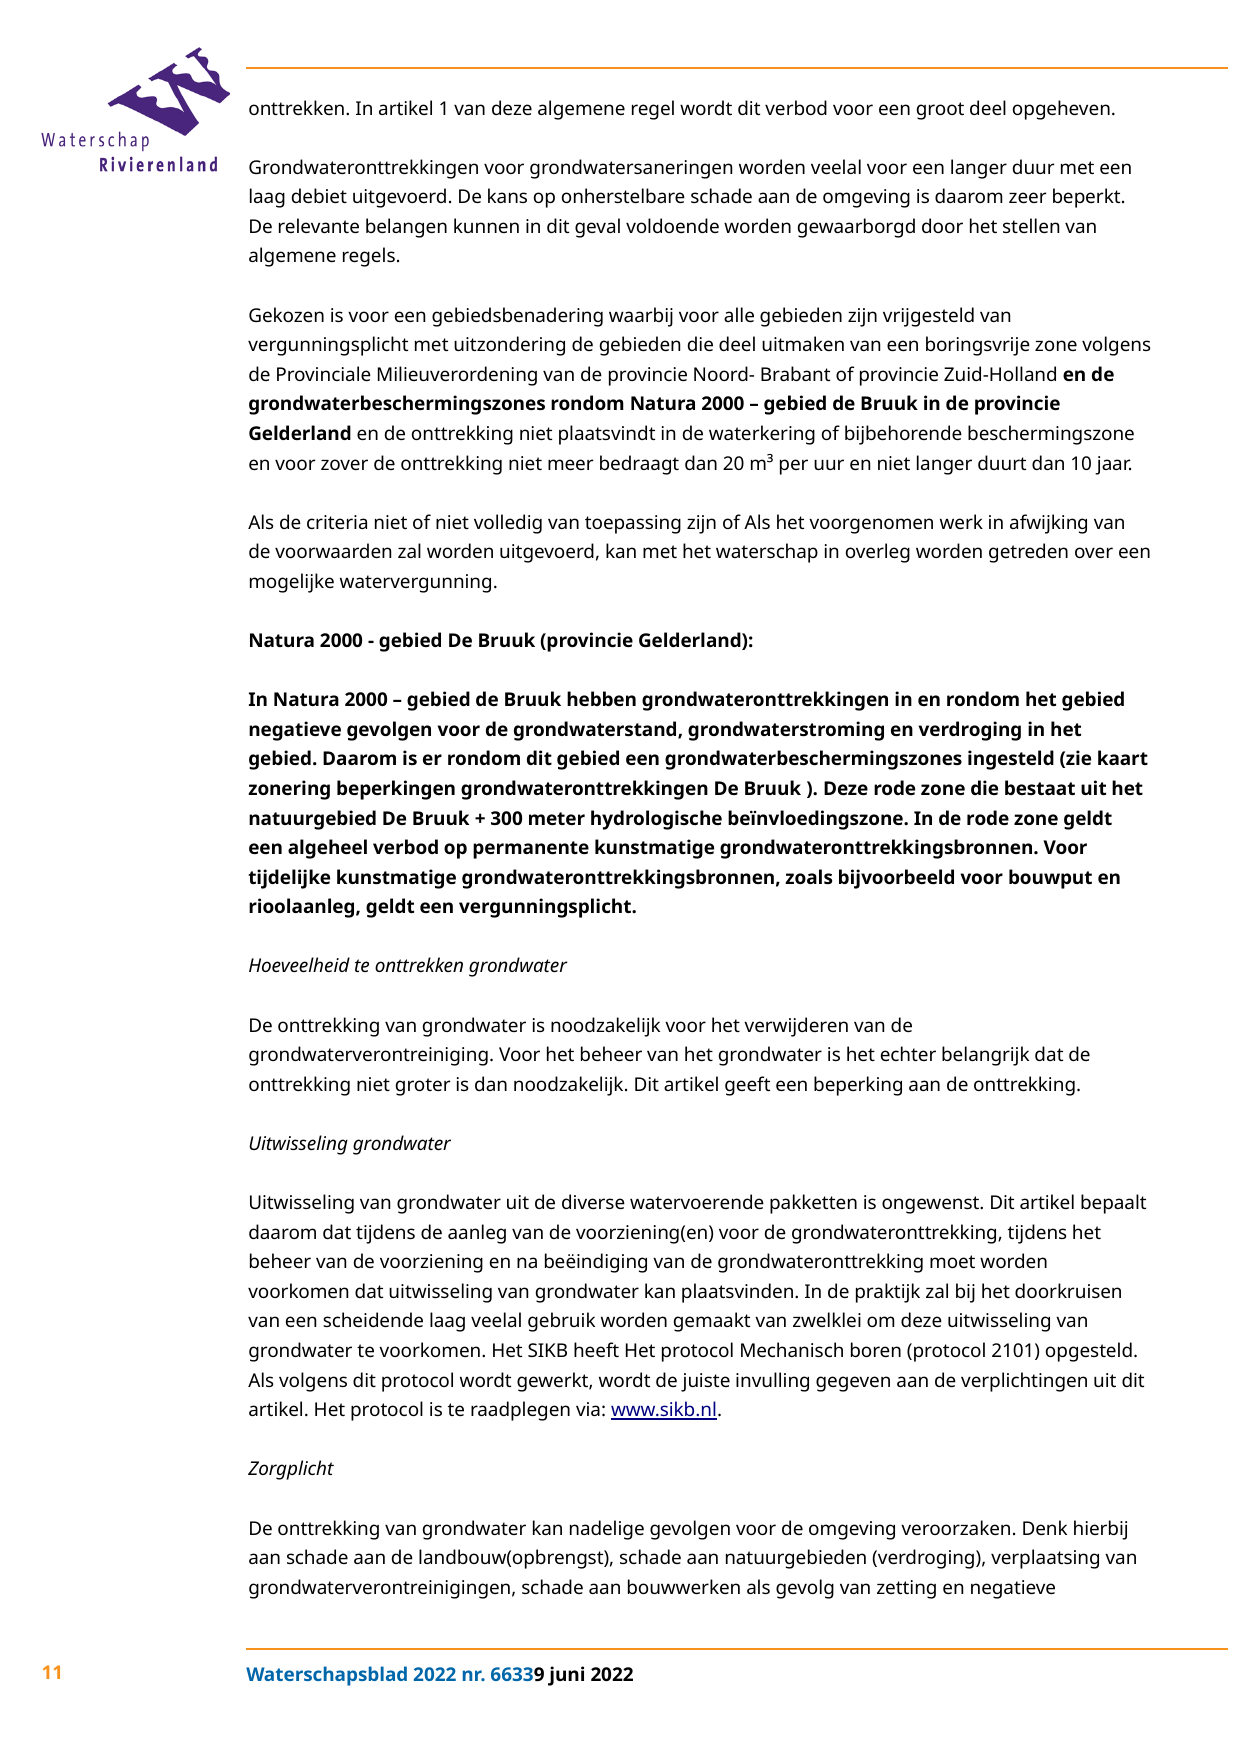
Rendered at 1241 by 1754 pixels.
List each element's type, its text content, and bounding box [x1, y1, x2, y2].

text Zorgplicht [248, 1456, 1152, 1481]
text In Natura 2000 – gebied de Bruuk hebben grondwateronttrekkingen in en rondom het gebied negatieve gevolgen voor de grondwaterstand, grondwaterstroming en verdroging in het gebied. Daarom is er rondom dit gebied een grondwaterbeschermingszones ingesteld (zie kaart zonering beperkingen grondwateronttrekkingen De Bruuk ). Deze rode zone die bestaat uit het natuurgebied De Bruuk + 300 meter hydrologische beïnvloedingszone. In de rode zone geldt een algeheel verbod op permanente kunstmatige grondwateronttrekkingsbronnen. Voor tijdelijke kunstmatige grondwateronttrekkingsbronnen, zoals bijvoorbeeld voor bouwput en rioolaanleg, geldt een vergunningsplicht. [248, 686, 1152, 919]
picture [41, 47, 231, 172]
text Grondwateronttrekkingen voor grondwatersaneringen worden veelal voor een langer duur met een laag debiet uitgevoerd. De kans op onherstelbare schade aan de omgeving is daarom zeer beperkt. De relevante belangen kunnen in dit geval voldoende worden gewaarborgd door het stellen van algemene regels. [248, 154, 1152, 268]
text Natura 2000 - gebied De Bruuk (provincie Gelderland): [248, 627, 1152, 653]
text Gekozen is voor een gebiedsbenadering waarbij voor alle gebieden zijn vrijgesteld van vergunningsplicht met uitzondering de gebieden die deel uitmaken van een boringsvrije zone volgens de Provinciale Milieuverordening van de provincie Noord- Brabant of provincie Zuid-Holland en de grondwaterbeschermingszones rondom Natura 2000 – gebied de Bruuk in de provincie Gelderland en de onttrekking niet plaatsvindt in de waterkering of bijbehorende beschermingszone en voor zover de onttrekking niet meer bedraagt dan 20 m³ per uur en niet langer duurt dan 10 jaar. [248, 302, 1152, 476]
text Hoeveelheid te onttrekken grondwater [248, 953, 1152, 978]
text De onttrekking van grondwater is noodzakelijk voor het verwijderen van de grondwaterverontreiniging. Voor het beheer van het grondwater is het echter belangrijk dat de onttrekking niet groter is dan noodzakelijk. Dit artikel geeft een beperking aan de onttrekking. [248, 1012, 1152, 1097]
text onttrekken. In artikel 1 van deze algemene regel wordt dit verbod voor een groot deel opgeheven. [248, 95, 1152, 121]
text Uitwisseling grondwater [248, 1130, 1152, 1156]
text Uitwisseling van grondwater uit de diverse watervoerende pakketten is ongewenst. Dit artikel bepaalt daarom dat tijdens de aanleg van de voorziening(en) voor de grondwateronttrekking, tijdens het beheer van de voorziening en na beëindiging van de grondwateronttrekking moet worden voorkomen dat uitwisseling van grondwater kan plaatsvinden. In de praktijk zal bij het doorkruisen van een scheidende laag veelal gebruik worden gemaakt van zwelklei om deze uitwisseling van grondwater te voorkomen. Het SIKB heeft Het protocol Mechanisch boren (protocol 2101) opgesteld. Als volgens dit protocol wordt gewerkt, wordt de juiste invulling gegeven aan de verplichtingen uit dit artikel. Het protocol is te raadplegen via: www.sikb.nl. [248, 1189, 1152, 1422]
text De onttrekking van grondwater kan nadelige gevolgen voor de omgeving veroorzaken. Denk hierbij aan schade aan de landbouw(opbrengst), schade aan natuurgebieden (verdroging), verplaatsing van grondwaterverontreinigingen, schade aan bouwwerken als gevolg van zetting en negatieve [248, 1515, 1152, 1600]
text Als de criteria niet of niet volledig van toepassing zijn of Als het voorgenomen werk in afwijking van de voorwaarden zal worden uitgevoerd, kan met het waterschap in overleg worden getreden over een mogelijke watervergunning. [248, 509, 1152, 594]
